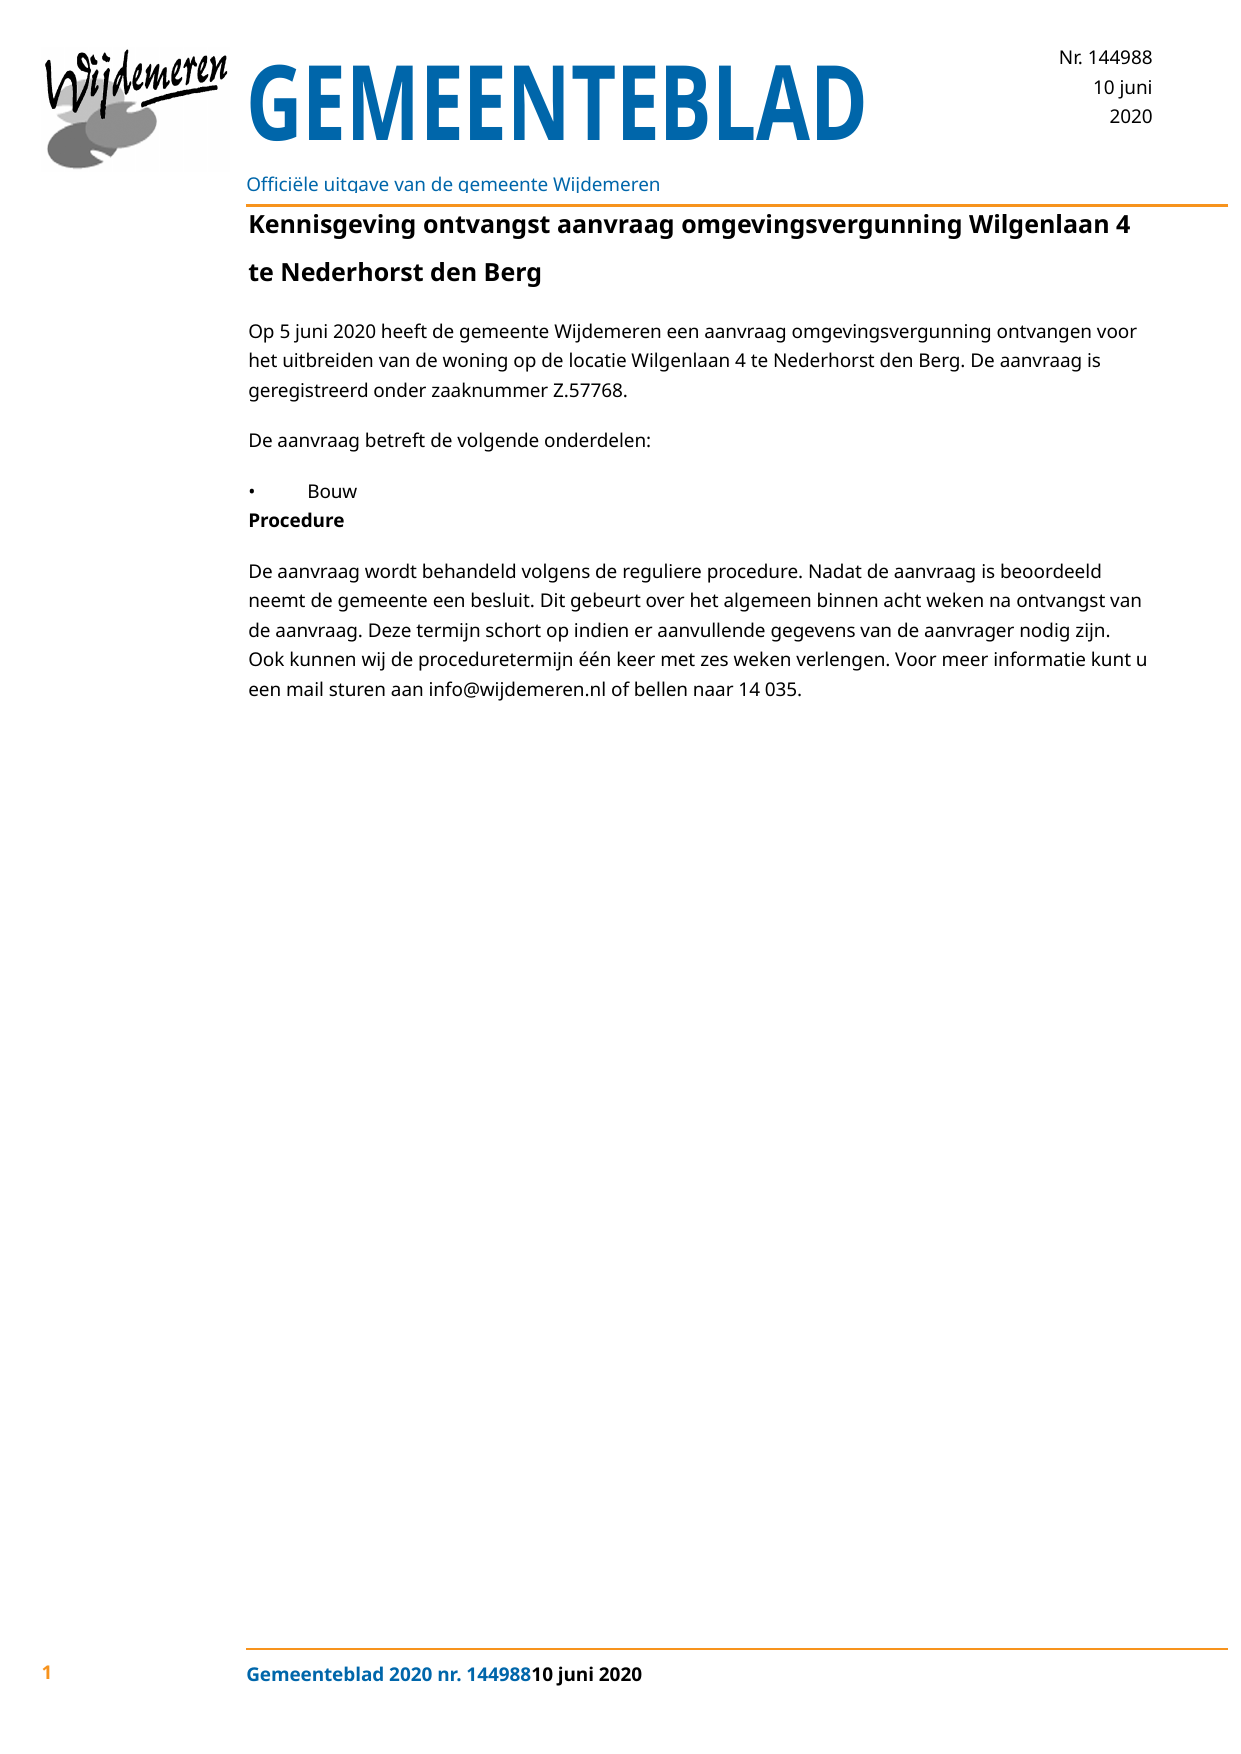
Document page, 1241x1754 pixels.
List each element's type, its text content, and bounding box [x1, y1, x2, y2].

text Kennisgeving ontvangst aanvraag omgevingsvergunning Wilgenlaan 4 te Nederhorst den Berg [248, 207, 1152, 288]
text De aanvraag wordt behandeld volgens de reguliere procedure. Nadat de aanvraag is beoordeeld neemt de gemeente een besluit. Dit gebeurt over het algemeen binnen acht weken na ontvangst van de aanvraag. Deze termijn schort op indien er aanvullende gegevens van de aanvrager nodig zijn. Ook kunnen wij de proceduretermijn één keer met zes weken verlengen. Voor meer informatie kunt u een mail sturen aan info@wijdemeren.nl of bellen naar 14 035. [248, 558, 1152, 702]
picture [41, 47, 231, 172]
text De aanvraag betreft de volgende onderdelen: [248, 427, 1152, 453]
text Procedure [248, 507, 1152, 533]
text Op 5 juni 2020 heeft de gemeente Wijdemeren een aanvraag omgevingsvergunning ontvangen voor het uitbreiden van de woning op de locatie Wilgenlaan 4 te Nederhorst den Berg. De aanvraag is geregistreerd onder zaaknummer Z.57768. [248, 318, 1152, 403]
list Bouw [248, 478, 1152, 504]
